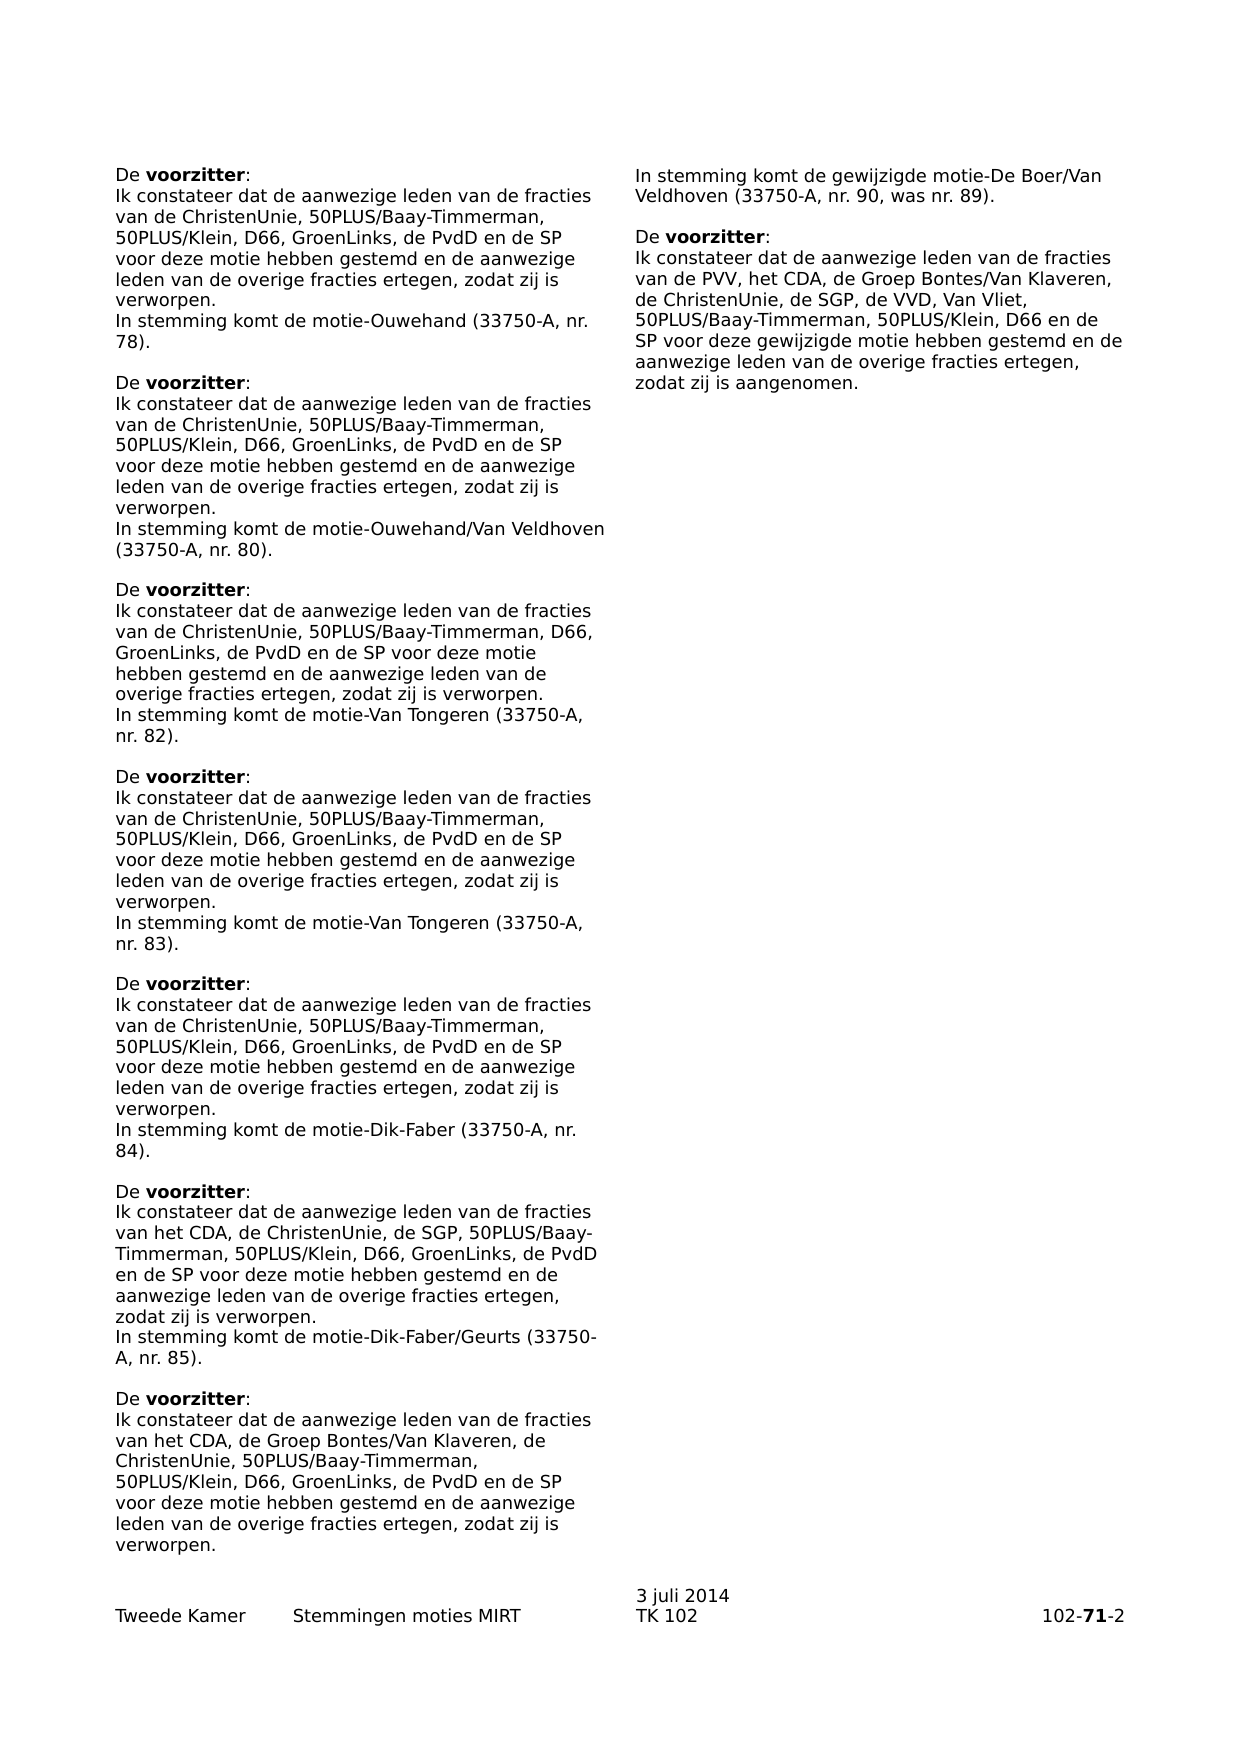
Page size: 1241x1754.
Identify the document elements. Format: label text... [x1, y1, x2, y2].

text Ik constateer dat de aanwezige leden van de fracties van de ChristenUnie, 50PLUS/Baay-Timmerman, 50PLUS/Klein, D66, GroenLinks, de PvdD en de SP voor deze motie hebben gestemd en de aanwezige leden van de overige fracties ertegen, zodat zij is verworpen. [115, 995, 605, 1120]
text In stemming komt de motie-Dik-Faber (33750-A, nr. 84). [115, 1120, 605, 1161]
text In stemming komt de motie-Van Tongeren (33750-A, nr. 82). [115, 705, 605, 747]
text De voorzitter: [115, 767, 605, 787]
text De voorzitter: [635, 227, 1125, 248]
text Ik constateer dat de aanwezige leden van de fracties van het CDA, de ChristenUnie, de SGP, 50PLUS/Baay-Timmerman, 50PLUS/Klein, D66, GroenLinks, de PvdD en de SP voor deze motie hebben gestemd en de aanwezige leden van de overige fracties ertegen, zodat zij is verworpen. [115, 1202, 605, 1327]
text De voorzitter: [115, 1389, 605, 1409]
text In stemming komt de motie-Dik-Faber/Geurts (33750-A, nr. 85). [115, 1327, 605, 1369]
text Ik constateer dat de aanwezige leden van de fracties van de ChristenUnie, 50PLUS/Baay-Timmerman, D66, GroenLinks, de PvdD en de SP voor deze motie hebben gestemd en de aanwezige leden van de overige fracties ertegen, zodat zij is verworpen. [115, 601, 605, 705]
text In stemming komt de motie-Van Tongeren (33750-A, nr. 83). [115, 912, 605, 954]
text De voorzitter: [115, 974, 605, 995]
text Ik constateer dat de aanwezige leden van de fracties van de PVV, het CDA, de Groep Bontes/Van Klaveren, de ChristenUnie, de SGP, de VVD, Van Vliet, 50PLUS/Baay-Timmerman, 50PLUS/Klein, D66 en de SP voor deze gewijzigde motie hebben gestemd en de aanwezige leden van de overige fracties ertegen, zodat zij is aangenomen. [635, 248, 1125, 393]
text In stemming komt de motie-Ouwehand/Van Veldhoven (33750-A, nr. 80). [115, 518, 605, 560]
text Ik constateer dat de aanwezige leden van de fracties van de ChristenUnie, 50PLUS/Baay-Timmerman, 50PLUS/Klein, D66, GroenLinks, de PvdD en de SP voor deze motie hebben gestemd en de aanwezige leden van de overige fracties ertegen, zodat zij is verworpen. [115, 393, 605, 518]
text In stemming komt de motie-Ouwehand (33750-A, nr. 78). [115, 311, 605, 353]
text In stemming komt de gewijzigde motie-De Boer/Van Veldhoven (33750-A, nr. 90, was nr. 89). [635, 165, 1125, 207]
text Ik constateer dat de aanwezige leden van de fracties van het CDA, de Groep Bontes/Van Klaveren, de ChristenUnie, 50PLUS/Baay-Timmerman, 50PLUS/Klein, D66, GroenLinks, de PvdD en de SP voor deze motie hebben gestemd en de aanwezige leden van de overige fracties ertegen, zodat zij is verworpen. [115, 1409, 605, 1555]
text De voorzitter: [115, 1181, 605, 1202]
text De voorzitter: [115, 165, 605, 186]
text Ik constateer dat de aanwezige leden van de fracties van de ChristenUnie, 50PLUS/Baay-Timmerman, 50PLUS/Klein, D66, GroenLinks, de PvdD en de SP voor deze motie hebben gestemd en de aanwezige leden van de overige fracties ertegen, zodat zij is verworpen. [115, 186, 605, 311]
text De voorzitter: [115, 373, 605, 393]
text Ik constateer dat de aanwezige leden van de fracties van de ChristenUnie, 50PLUS/Baay-Timmerman, 50PLUS/Klein, D66, GroenLinks, de PvdD en de SP voor deze motie hebben gestemd en de aanwezige leden van de overige fracties ertegen, zodat zij is verworpen. [115, 787, 605, 912]
text De voorzitter: [115, 580, 605, 601]
